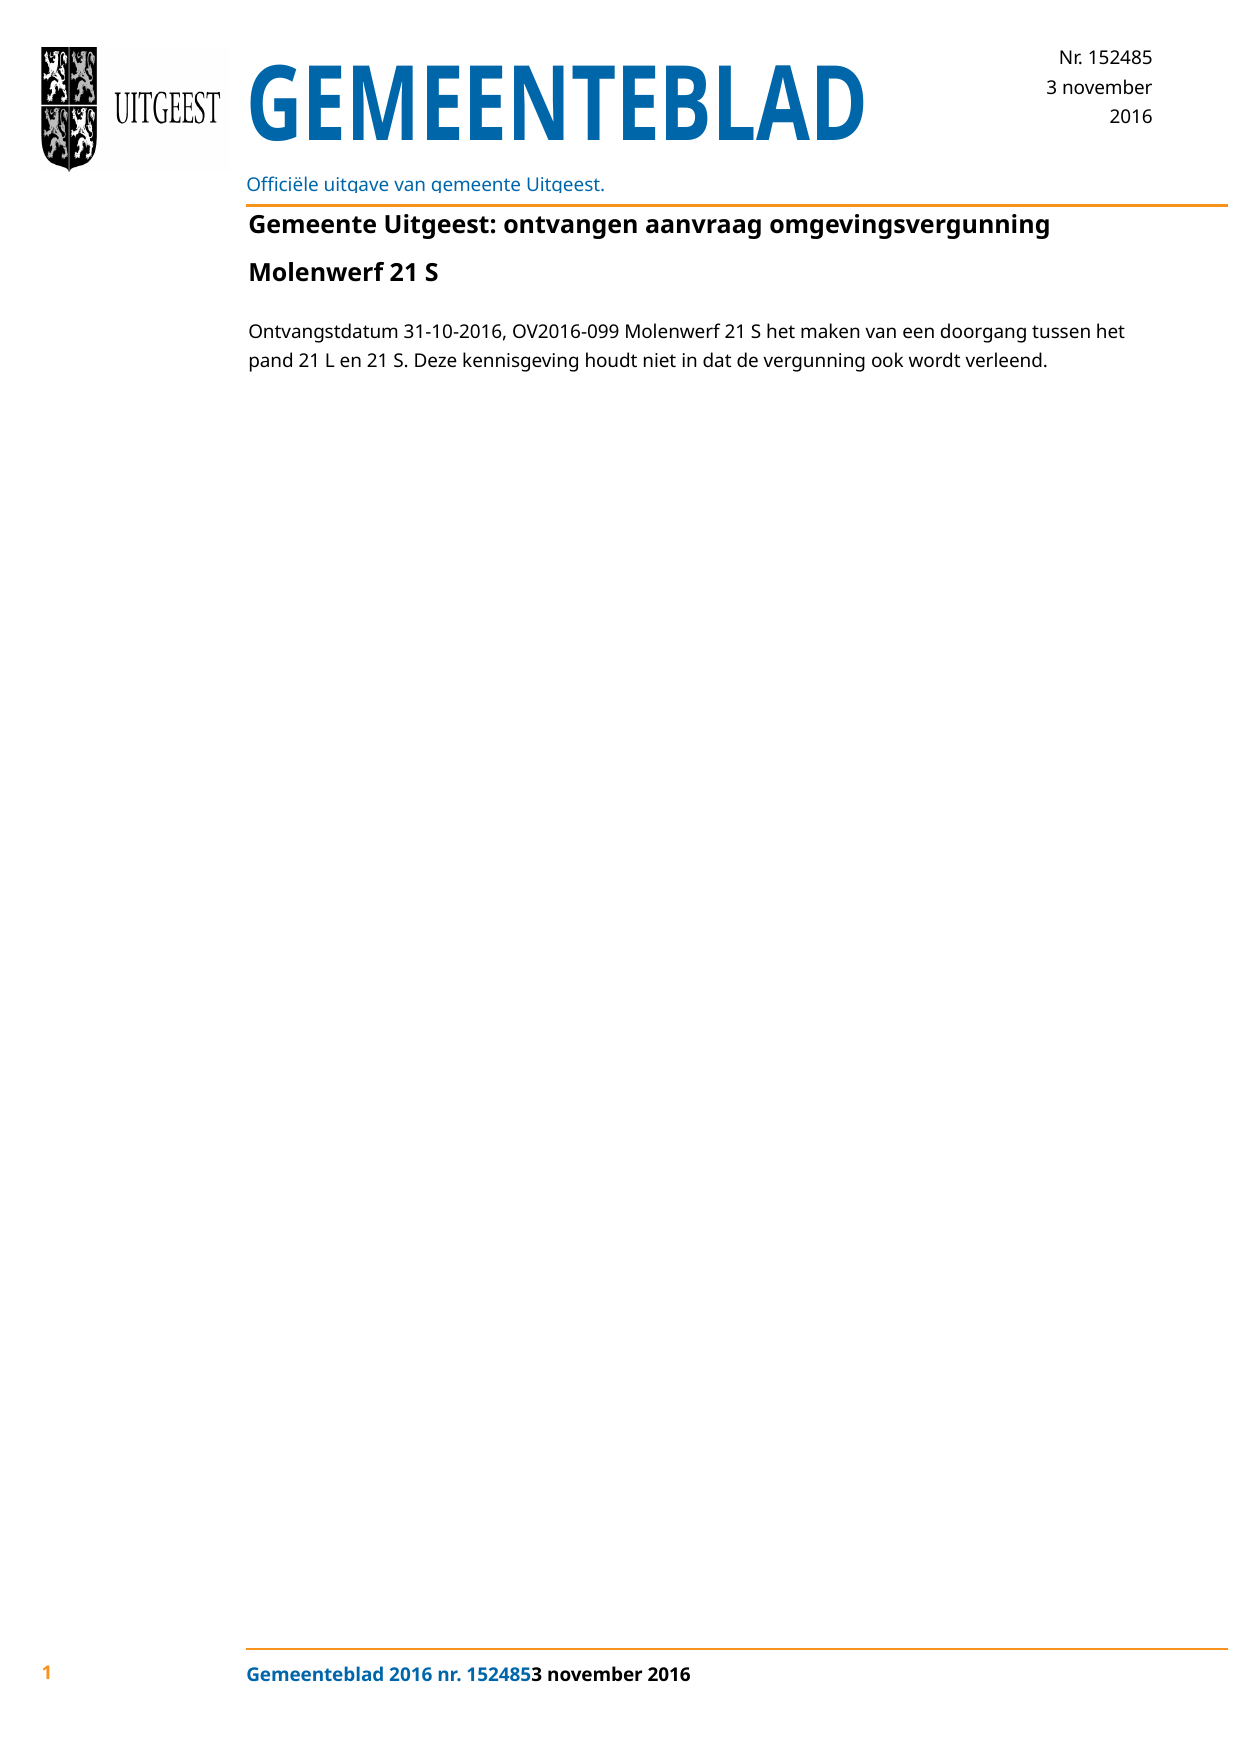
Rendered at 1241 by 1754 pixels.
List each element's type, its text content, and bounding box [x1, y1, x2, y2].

picture [41, 47, 231, 172]
text Gemeente Uitgeest: ontvangen aanvraag omgevingsvergunning Molenwerf 21 S [248, 207, 1152, 288]
text Ontvangstdatum 31-10-2016, OV2016-099 Molenwerf 21 S het maken van een doorgang tussen het pand 21 L en 21 S. Deze kennisgeving houdt niet in dat de vergunning ook wordt verleend. [248, 318, 1152, 373]
